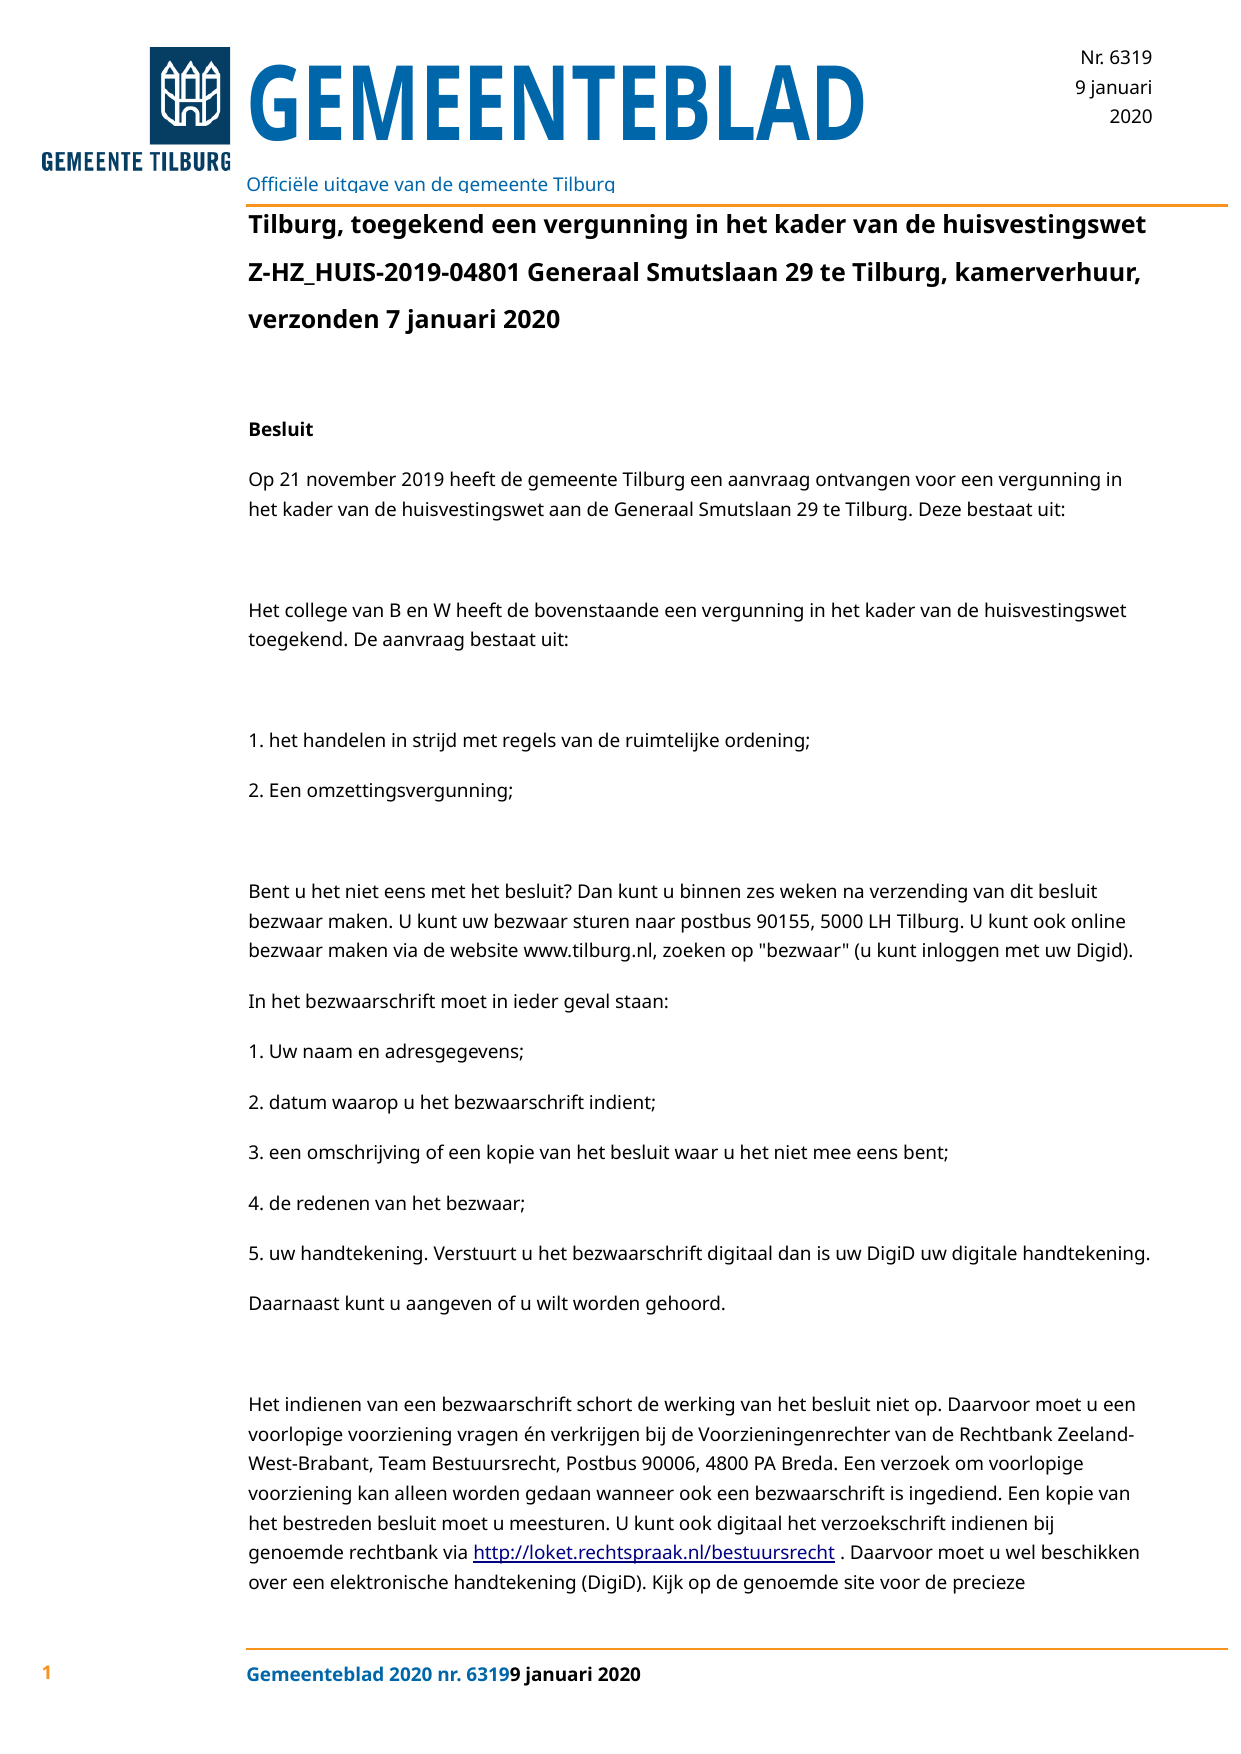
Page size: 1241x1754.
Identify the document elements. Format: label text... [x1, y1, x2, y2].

text 1. Uw naam en adresgegevens; [248, 1038, 1152, 1064]
text 3. een omschrijving of een kopie van het besluit waar u het niet mee eens bent; [248, 1139, 1152, 1165]
text Tilburg, toegekend een vergunning in het kader van de huisvestingswet Z-HZ_HUIS-2019-04801 Generaal Smutslaan 29 te Tilburg, kamerverhuur, verzonden 7 januari 2020 [248, 207, 1152, 336]
text 2. Een omzettingsvergunning; [248, 778, 1152, 803]
text 4. de redenen van het bezwaar; [248, 1190, 1152, 1215]
text Het college van B en W heeft de bovenstaande een vergunning in het kader van de huisvestingswet toegekend. De aanvraag bestaat uit: [248, 597, 1152, 652]
text Het indienen van een bezwaarschrift schort de werking van het besluit niet op. Daarvoor moet u een voorlopige voorziening vragen én verkrijgen bij de Voorzieningenrechter van de Rechtbank Zeeland-West-Brabant, Team Bestuursrecht, Postbus 90006, 4800 PA Breda. Een verzoek om voorlopige voorziening kan alleen worden gedaan wanneer ook een bezwaarschrift is ingediend. Een kopie van het bestreden besluit moet u meesturen. U kunt ook digitaal het verzoekschrift indienen bij genoemde rechtbank via http://loket.rechtspraak.nl/bestuursrecht . Daarvoor moet u wel beschikken over een elektronische handtekening (DigiD). Kijk op de genoemde site voor de precieze [248, 1391, 1152, 1594]
text In het bezwaarschrift moet in ieder geval staan: [248, 988, 1152, 1014]
text 5. uw handtekening. Verstuurt u het bezwaarschrift digitaal dan is uw DigiD uw digitale handtekening. [248, 1240, 1152, 1266]
text 2. datum waarop u het bezwaarschrift indient; [248, 1089, 1152, 1114]
text 1. het handelen in strijd met regels van de ruimtelijke ordening; [248, 727, 1152, 753]
text Besluit [248, 416, 1152, 442]
text Daarnaast kunt u aangeven of u wilt worden gehoord. [248, 1291, 1152, 1316]
picture [41, 47, 231, 172]
text Op 21 november 2019 heeft de gemeente Tilburg een aanvraag ontvangen voor een vergunning in het kader van de huisvestingswet aan de Generaal Smutslaan 29 te Tilburg. Deze bestaat uit: [248, 466, 1152, 522]
text Bent u het niet eens met het besluit? Dan kunt u binnen zes weken na verzending van dit besluit bezwaar maken. U kunt uw bezwaar sturen naar postbus 90155, 5000 LH Tilburg. U kunt ook online bezwaar maken via de website www.tilburg.nl, zoeken op "bezwaar" (u kunt inloggen met uw Digid). [248, 878, 1152, 963]
